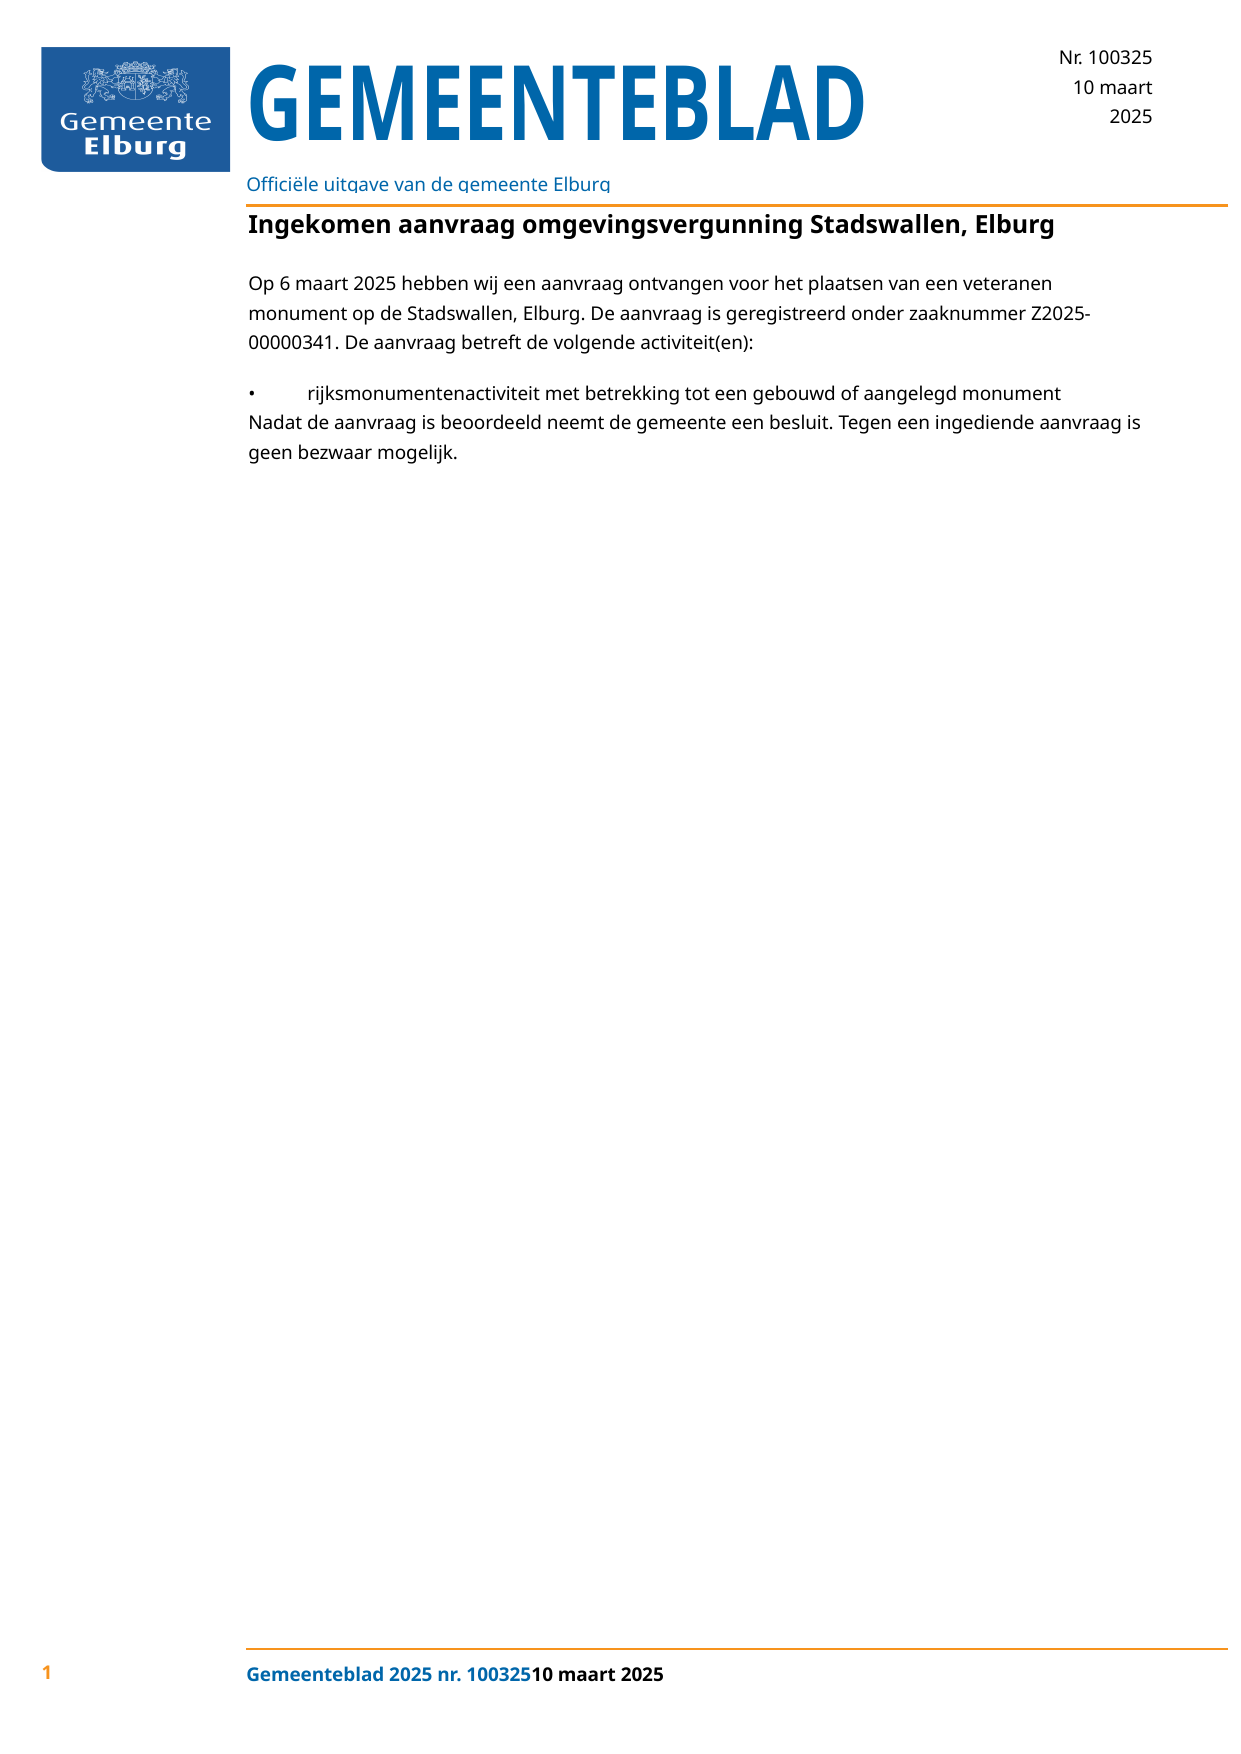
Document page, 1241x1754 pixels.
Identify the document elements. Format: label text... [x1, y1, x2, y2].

text Ingekomen aanvraag omgevingsvergunning Stadswallen, Elburg [248, 207, 1152, 241]
picture [41, 47, 231, 172]
text Op 6 maart 2025 hebben wij een aanvraag ontvangen voor het plaatsen van een veteranen monument op de Stadswallen, Elburg. De aanvraag is geregistreerd onder zaaknummer Z2025-00000341. De aanvraag betreft de volgende activiteit(en): [248, 270, 1152, 355]
text Nadat de aanvraag is beoordeeld neemt de gemeente een besluit. Tegen een ingediende aanvraag is geen bezwaar mogelijk. [248, 409, 1152, 465]
list rijksmonumentenactiviteit met betrekking tot een gebouwd of aangelegd monument [248, 380, 1152, 406]
